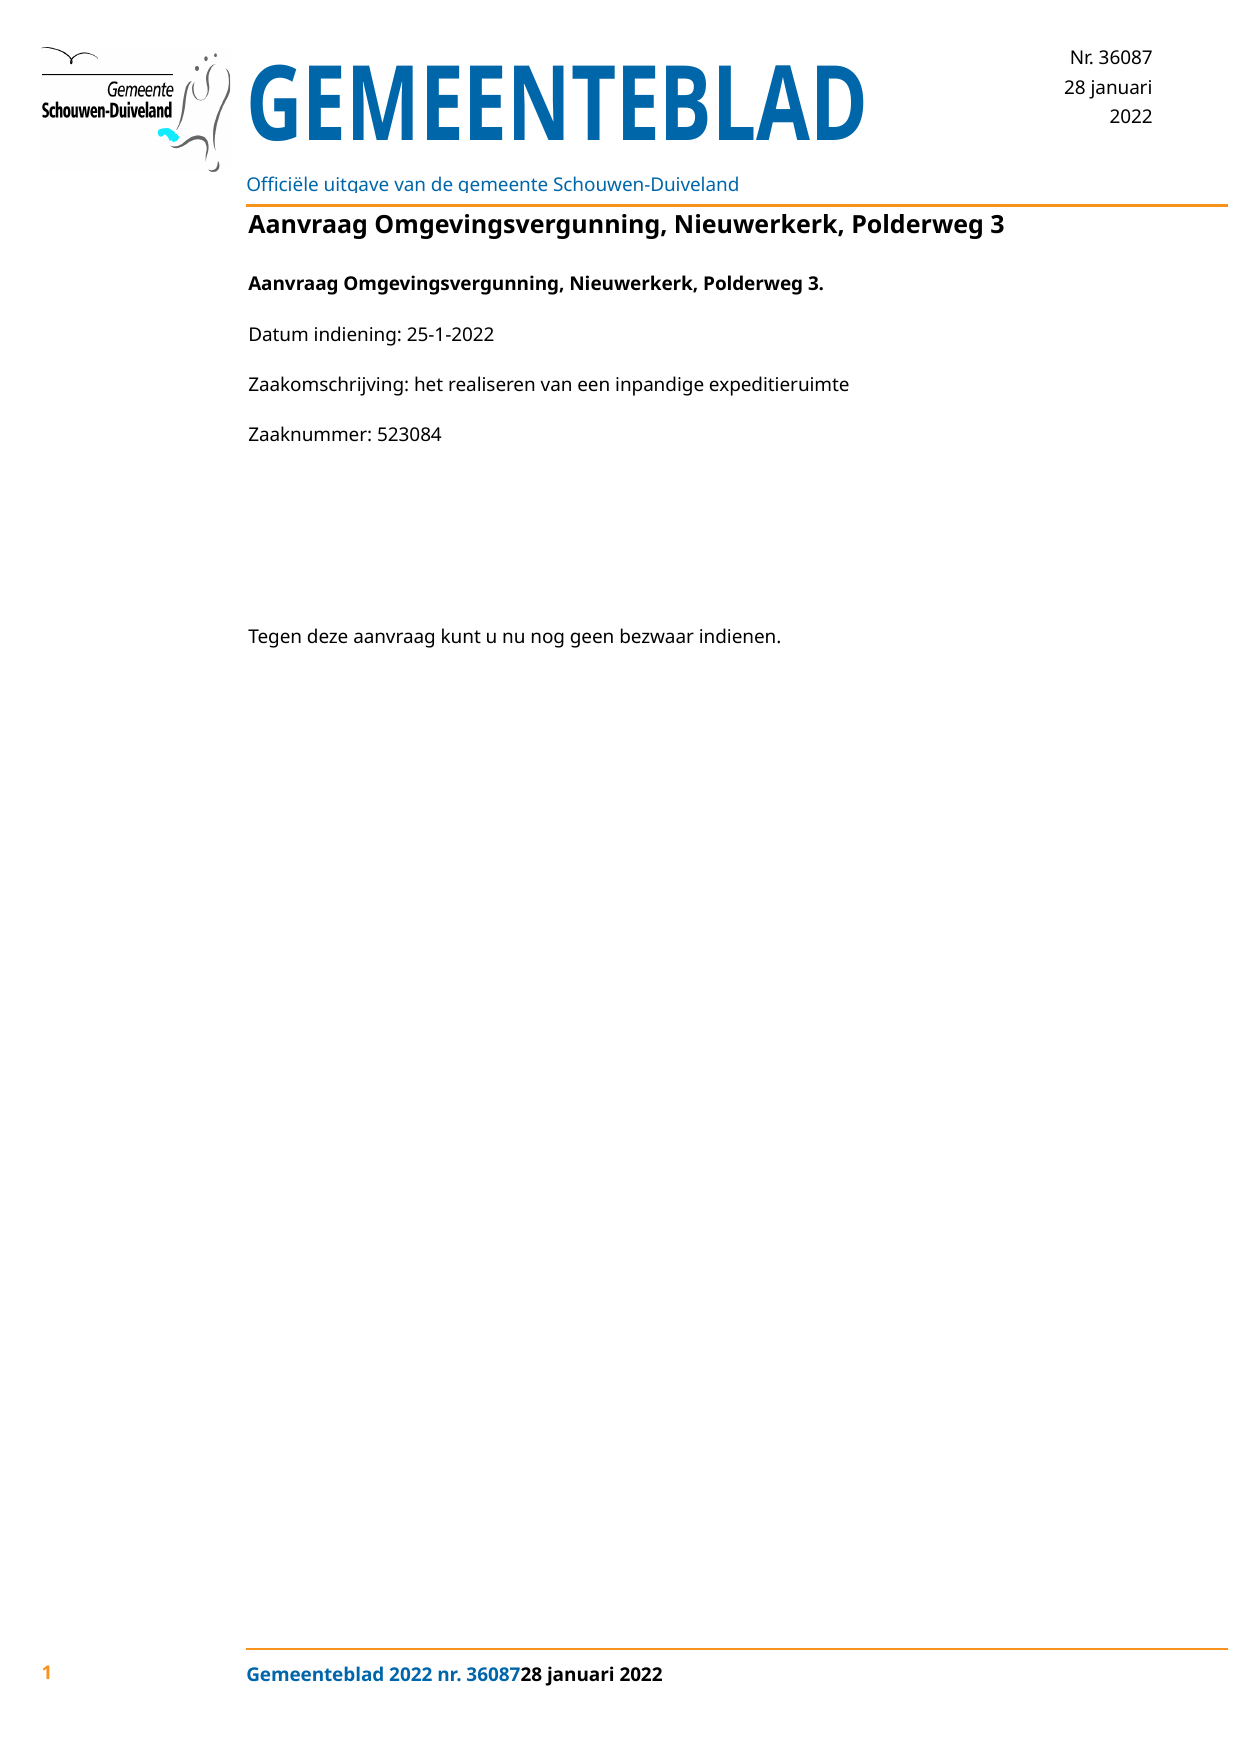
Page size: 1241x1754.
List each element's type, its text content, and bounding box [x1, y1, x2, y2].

text Zaakomschrijving: het realiseren van een inpandige expeditieruimte [248, 371, 1152, 397]
picture [41, 47, 231, 172]
text Datum indiening: 25-1-2022 [248, 321, 1152, 346]
text Aanvraag Omgevingsvergunning, Nieuwerkerk, Polderweg 3 [248, 207, 1152, 241]
text Tegen deze aanvraag kunt u nu nog geen bezwaar indienen. [248, 623, 1152, 649]
text Zaaknummer: 523084 [248, 422, 1152, 447]
text Aanvraag Omgevingsvergunning, Nieuwerkerk, Polderweg 3. [248, 270, 1152, 296]
